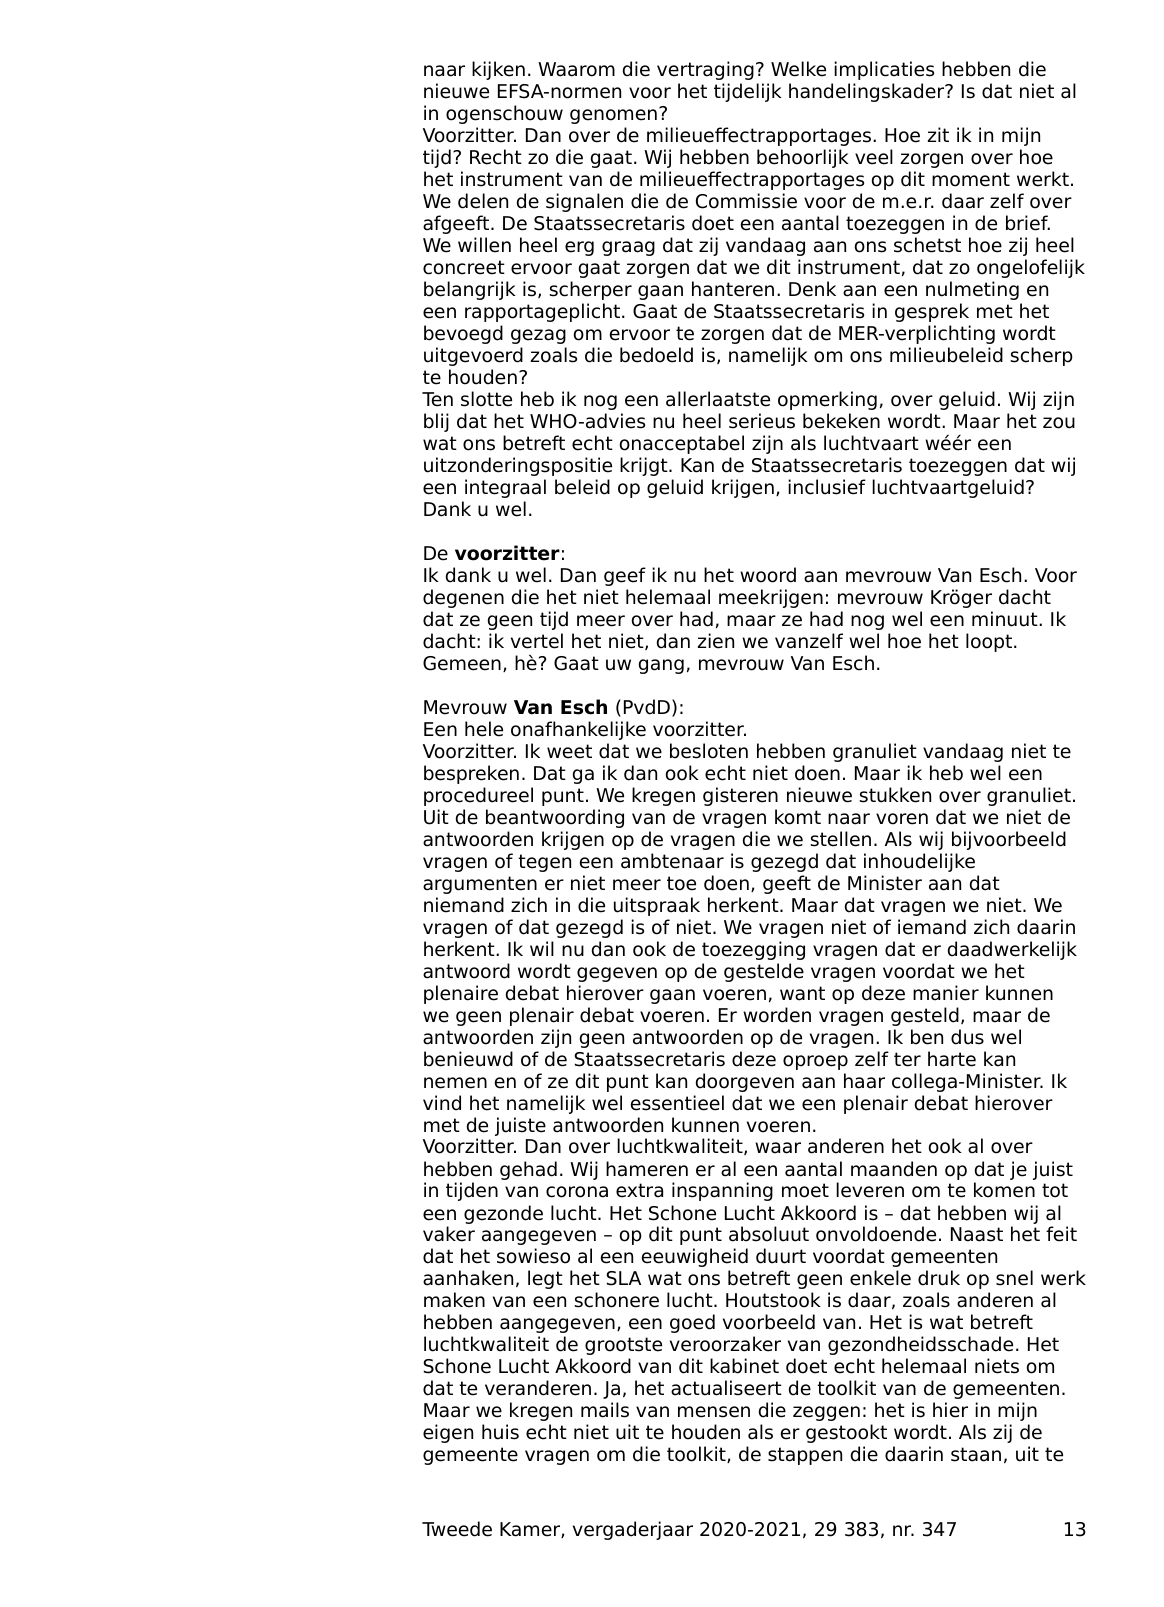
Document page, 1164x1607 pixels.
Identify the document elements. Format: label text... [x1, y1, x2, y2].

text naar kijken. Waarom die vertraging? Welke implicaties hebben die nieuwe EFSA-normen voor het tijdelijk handelingskader? Is dat niet al in ogenschouw genomen? [422, 59, 1087, 125]
text Voorzitter. Dan over luchtkwaliteit, waar anderen het ook al over hebben gehad. Wij hameren er al een aantal maanden op dat je juist in tijden van corona extra inspanning moet leveren om te komen tot een gezonde lucht. Het Schone Lucht Akkoord is – dat hebben wij al vaker aangegeven – op dit punt absoluut onvoldoende. Naast het feit dat het sowieso al een eeuwigheid duurt voordat gemeenten aanhaken, legt het SLA wat ons betreft geen enkele druk op snel werk maken van een schonere lucht. Houtstook is daar, zoals anderen al hebben aangegeven, een goed voorbeeld van. Het is wat betreft luchtkwaliteit de grootste veroorzaker van gezondheidsschade. Het Schone Lucht Akkoord van dit kabinet doet echt helemaal niets om dat te veranderen. Ja, het actualiseert de toolkit van de gemeenten. Maar we kregen mails van mensen die zeggen: het is hier in mijn eigen huis echt niet uit te houden als er gestookt wordt. Als zij de gemeente vragen om die toolkit, de stappen die daarin staan, uit te [422, 1136, 1087, 1466]
text Een hele onafhankelijke voorzitter. [422, 719, 1087, 741]
text Ten slotte heb ik nog een allerlaatste opmerking, over geluid. Wij zijn blij dat het WHO-advies nu heel serieus bekeken wordt. Maar het zou wat ons betreft echt onacceptabel zijn als luchtvaart wéér een uitzonderingspositie krijgt. Kan de Staatssecretaris toezeggen dat wij een integraal beleid op geluid krijgen, inclusief luchtvaartgeluid? [422, 389, 1087, 499]
text Mevrouw Van Esch (PvdD): [422, 697, 1087, 719]
text Ik dank u wel. Dan geef ik nu het woord aan mevrouw Van Esch. Voor degenen die het niet helemaal meekrijgen: mevrouw Kröger dacht dat ze geen tijd meer over had, maar ze had nog wel een minuut. Ik dacht: ik vertel het niet, dan zien we vanzelf wel hoe het loopt. Gemeen, hè? Gaat uw gang, mevrouw Van Esch. [422, 565, 1087, 675]
text De voorzitter: [422, 543, 1087, 565]
text Dank u wel. [422, 499, 1087, 521]
text Voorzitter. Dan over de milieueffectrapportages. Hoe zit ik in mijn tijd? Recht zo die gaat. Wij hebben behoorlijk veel zorgen over hoe het instrument van de milieueffectrapportages op dit moment werkt. We delen de signalen die de Commissie voor de m.e.r. daar zelf over afgeeft. De Staatssecretaris doet een aantal toezeggen in de brief. We willen heel erg graag dat zij vandaag aan ons schetst hoe zij heel concreet ervoor gaat zorgen dat we dit instrument, dat zo ongelofelijk belangrijk is, scherper gaan hanteren. Denk aan een nulmeting en een rapportageplicht. Gaat de Staatssecretaris in gesprek met het bevoegd gezag om ervoor te zorgen dat de MER-verplichting wordt uitgevoerd zoals die bedoeld is, namelijk om ons milieubeleid scherp te houden? [422, 125, 1087, 389]
text Voorzitter. Ik weet dat we besloten hebben granuliet vandaag niet te bespreken. Dat ga ik dan ook echt niet doen. Maar ik heb wel een procedureel punt. We kregen gisteren nieuwe stukken over granuliet. Uit de beantwoording van de vragen komt naar voren dat we niet de antwoorden krijgen op de vragen die we stellen. Als wij bijvoorbeeld vragen of tegen een ambtenaar is gezegd dat inhoudelijke argumenten er niet meer toe doen, geeft de Minister aan dat niemand zich in die uitspraak herkent. Maar dat vragen we niet. We vragen of dat gezegd is of niet. We vragen niet of iemand zich daarin herkent. Ik wil nu dan ook de toezegging vragen dat er daadwerkelijk antwoord wordt gegeven op de gestelde vragen voordat we het plenaire debat hierover gaan voeren, want op deze manier kunnen we geen plenair debat voeren. Er worden vragen gesteld, maar de antwoorden zijn geen antwoorden op de vragen. Ik ben dus wel benieuwd of de Staatssecretaris deze oproep zelf ter harte kan nemen en of ze dit punt kan doorgeven aan haar collega-Minister. Ik vind het namelijk wel essentieel dat we een plenair debat hierover met de juiste antwoorden kunnen voeren. [422, 741, 1087, 1136]
